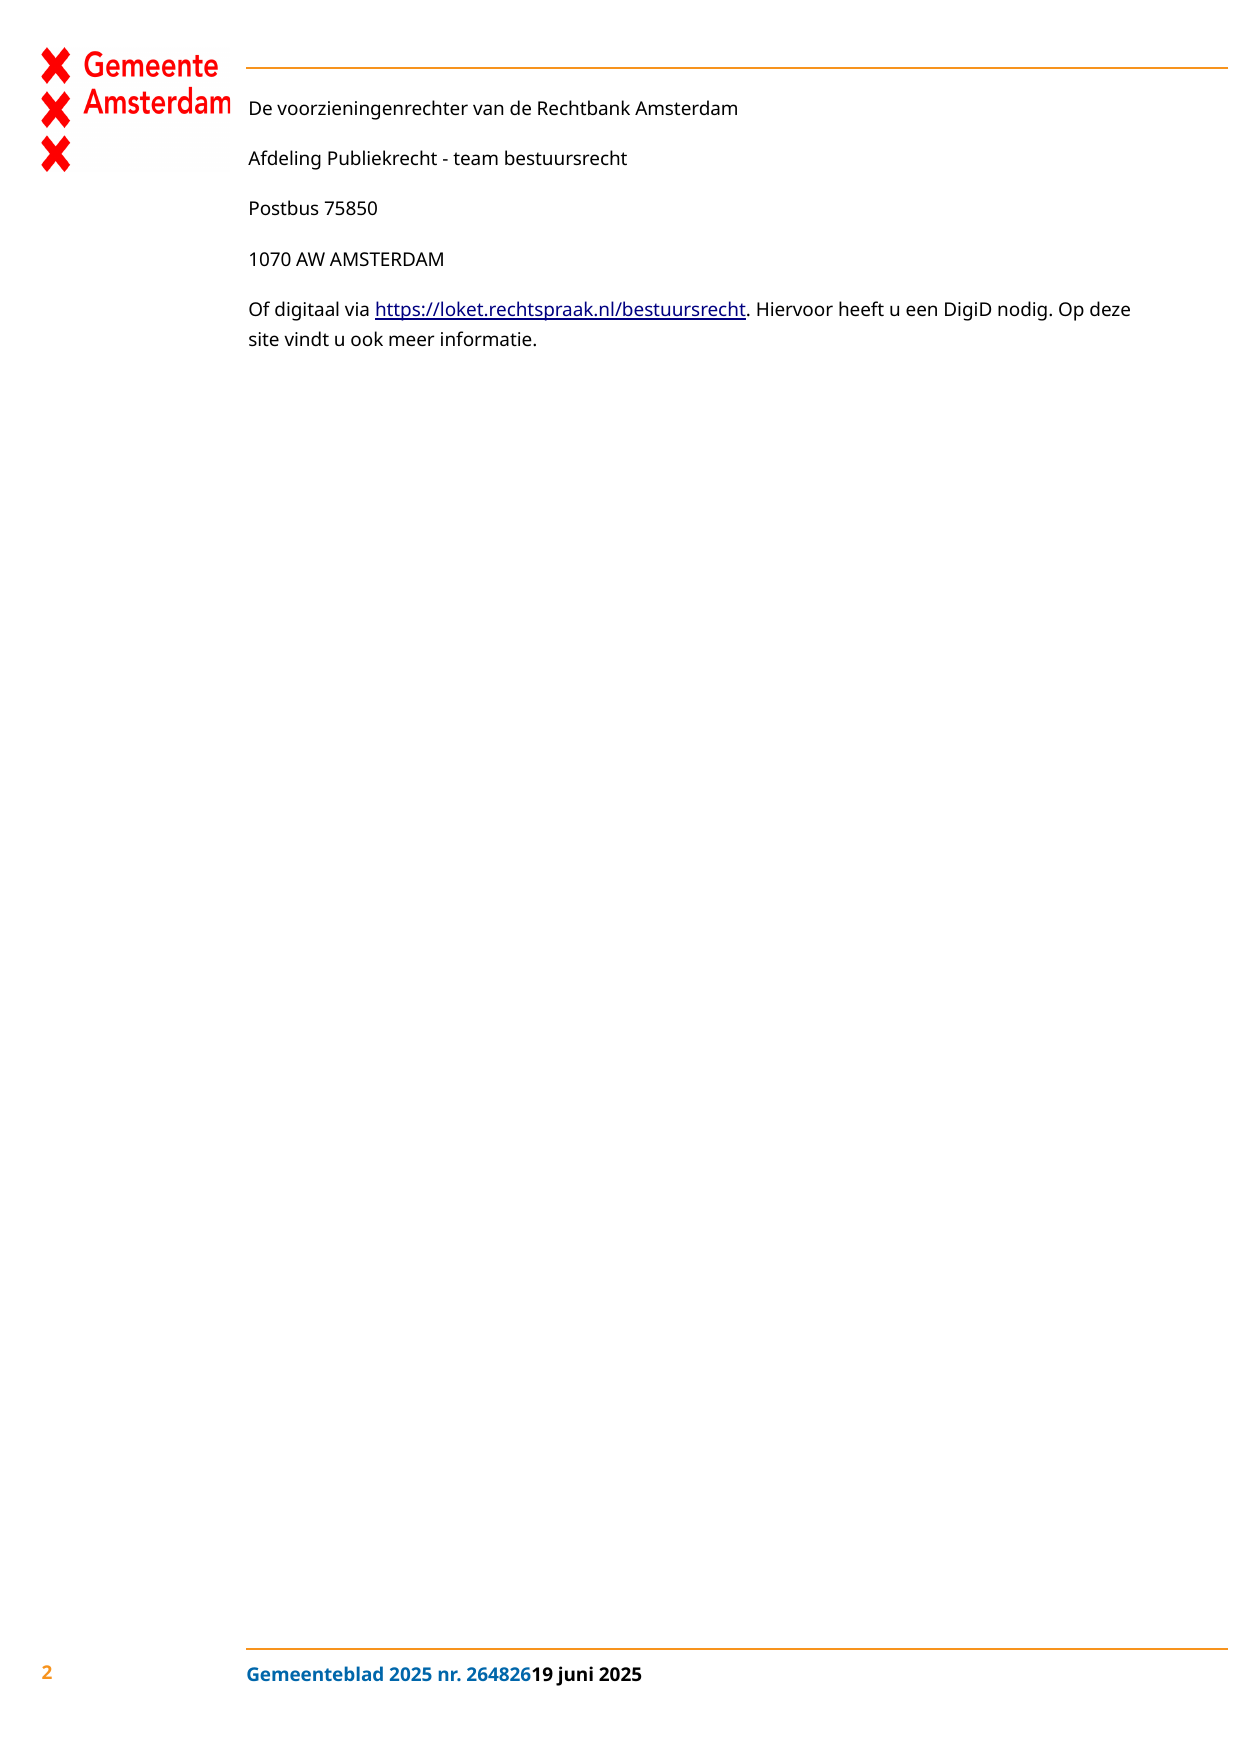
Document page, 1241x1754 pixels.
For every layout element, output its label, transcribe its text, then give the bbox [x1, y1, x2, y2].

text Of digitaal via https://loket.rechtspraak.nl/bestuursrecht. Hiervoor heeft u een DigiD nodig. Op deze site vindt u ook meer informatie. [248, 296, 1152, 352]
text 1070 AW AMSTERDAM [248, 246, 1152, 272]
text De voorzieningenrechter van de Rechtbank Amsterdam [248, 95, 1152, 121]
picture [41, 47, 231, 172]
text Afdeling Publiekrecht - team bestuursrecht [248, 145, 1152, 171]
text Postbus 75850 [248, 196, 1152, 221]
